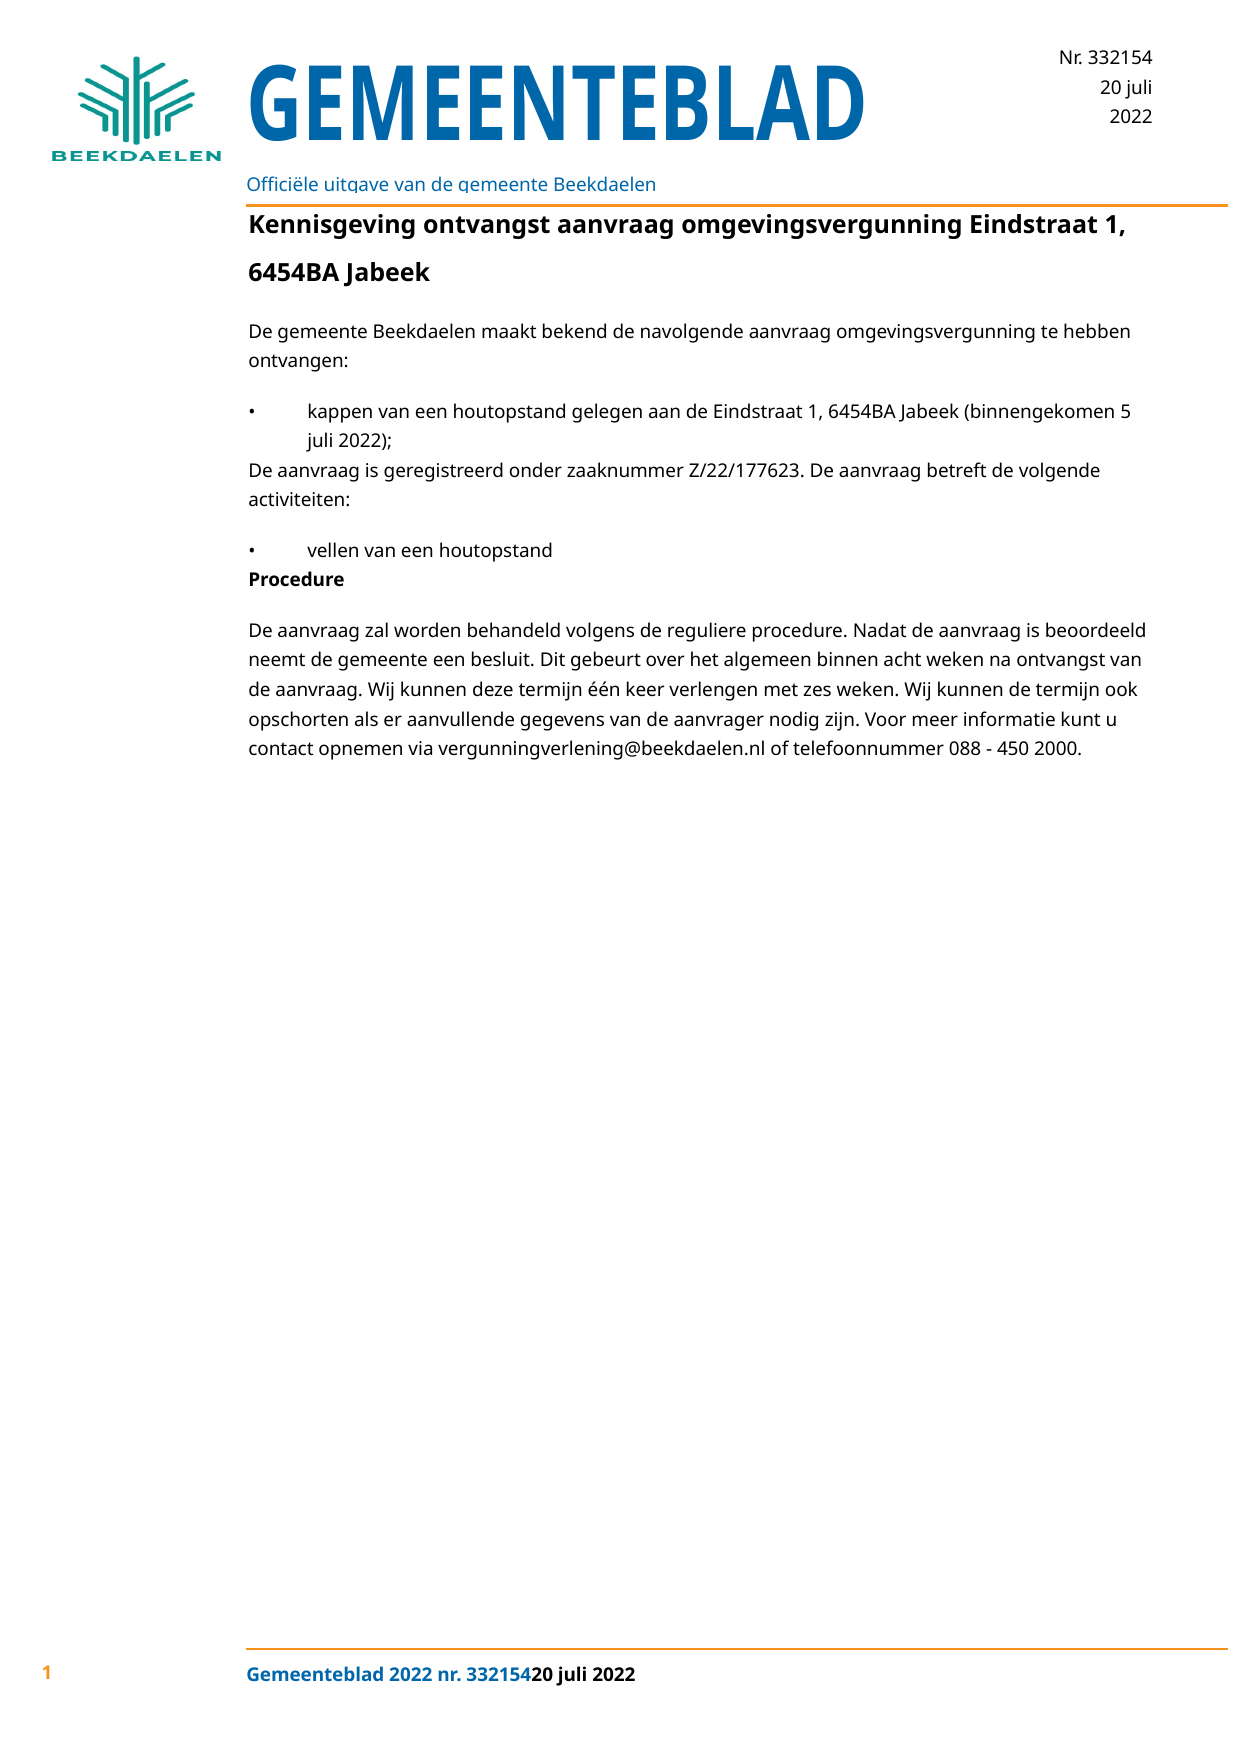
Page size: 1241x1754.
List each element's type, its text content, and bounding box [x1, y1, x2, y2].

list kappen van een houtopstand gelegen aan de Eindstraat 1, 6454BA Jabeek (binnengekomen 5 juli 2022); [248, 398, 1152, 453]
text De gemeente Beekdaelen maakt bekend de navolgende aanvraag omgevingsvergunning te hebben ontvangen: [248, 318, 1152, 373]
text De aanvraag is geregistreerd onder zaaknummer Z/22/177623. De aanvraag betreft de volgende activiteiten: [248, 457, 1152, 512]
text Kennisgeving ontvangst aanvraag omgevingsvergunning Eindstraat 1, 6454BA Jabeek [248, 207, 1152, 288]
text De aanvraag zal worden behandeld volgens de reguliere procedure. Nadat de aanvraag is beoordeeld neemt de gemeente een besluit. Dit gebeurt over het algemeen binnen acht weken na ontvangst van de aanvraag. Wij kunnen deze termijn één keer verlengen met zes weken. Wij kunnen de termijn ook opschorten als er aanvullende gegevens van de aanvrager nodig zijn. Voor meer informatie kunt u contact opnemen via vergunningverlening@beekdaelen.nl of telefoonnummer 088 - 450 2000. [248, 617, 1152, 761]
text Procedure [248, 567, 1152, 592]
list vellen van een houtopstand [248, 537, 1152, 563]
picture [41, 47, 231, 172]
